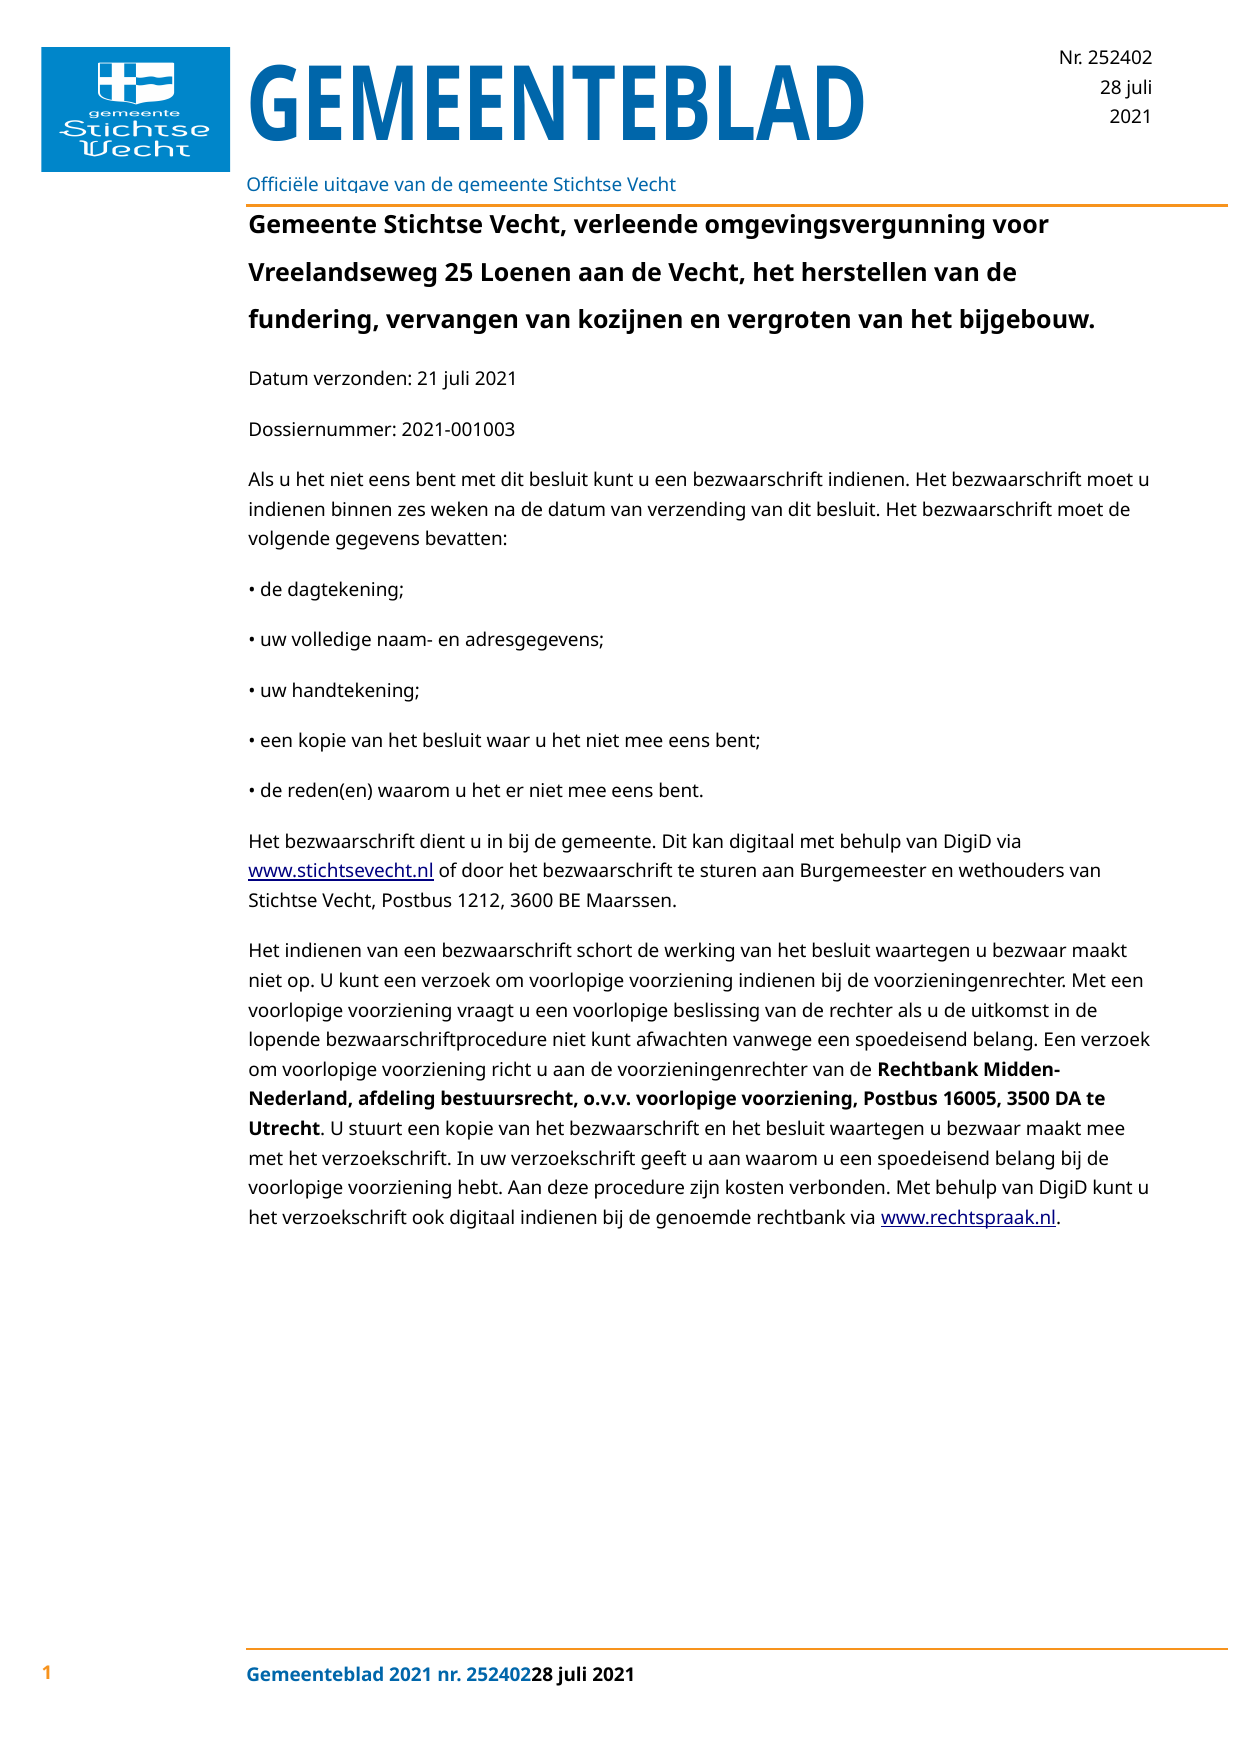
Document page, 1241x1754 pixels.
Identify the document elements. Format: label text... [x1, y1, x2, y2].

text • uw handtekening; [248, 677, 1152, 702]
picture [99, 63, 135, 101]
text • de reden(en) waarom u het er niet mee eens bent. [248, 778, 1152, 803]
text • een kopie van het besluit waar u het niet mee eens bent; [248, 727, 1152, 753]
picture [137, 63, 174, 103]
text Als u het niet eens bent met dit besluit kunt u een bezwaarschrift indienen. Het bezwaarschrift moet u indienen binnen zes weken na de datum van verzending van dit besluit. Het bezwaarschrift moet de volgende gegevens bevatten: [248, 466, 1152, 551]
text Datum verzonden: 21 juli 2021 [248, 366, 1152, 391]
text Het bezwaarschrift dient u in bij de gemeente. Dit kan digitaal met behulp van DigiD via www.stichtsevecht.nl of door het bezwaarschrift te sturen aan Burgemeester en wethouders van Stichtse Vecht, Postbus 1212, 3600 BE Maarssen. [248, 828, 1152, 913]
text • uw volledige naam- en adresgegevens; [248, 626, 1152, 652]
text Dossiernummer: 2021-001003 [248, 416, 1152, 442]
text • de dagtekening; [248, 576, 1152, 602]
text Gemeente Stichtse Vecht, verleende omgevingsvergunning voor Vreelandseweg 25 Loenen aan de Vecht, het herstellen van de fundering, vervangen van kozijnen en vergroten van het bijgebouw. [248, 207, 1152, 336]
text Het indienen van een bezwaarschrift schort de werking van het besluit waartegen u bezwaar maakt niet op. U kunt een verzoek om voorlopige voorziening indienen bij de voorzieningenrechter. Met een voorlopige voorziening vraagt u een voorlopige beslissing van de rechter als u de uitkomst in de lopende bezwaarschriftprocedure niet kunt afwachten vanwege een spoedeisend belang. Een verzoek om voorlopige voorziening richt u aan de voorzieningenrechter van de Rechtbank Midden-Nederland, afdeling bestuursrecht, o.v.v. voorlopige voorziening, Postbus 16005, 3500 DA te Utrecht. U stuurt een kopie van het bezwaarschrift en het besluit waartegen u bezwaar maakt mee met het verzoekschrift. In uw verzoekschrift geeft u aan waarom u een spoedeisend belang bij de voorlopige voorziening hebt. Aan deze procedure zijn kosten verbonden. Met behulp van DigiD kunt u het verzoekschrift ook digitaal indienen bij de genoemde rechtbank via www.rechtspraak.nl. [248, 938, 1152, 1229]
